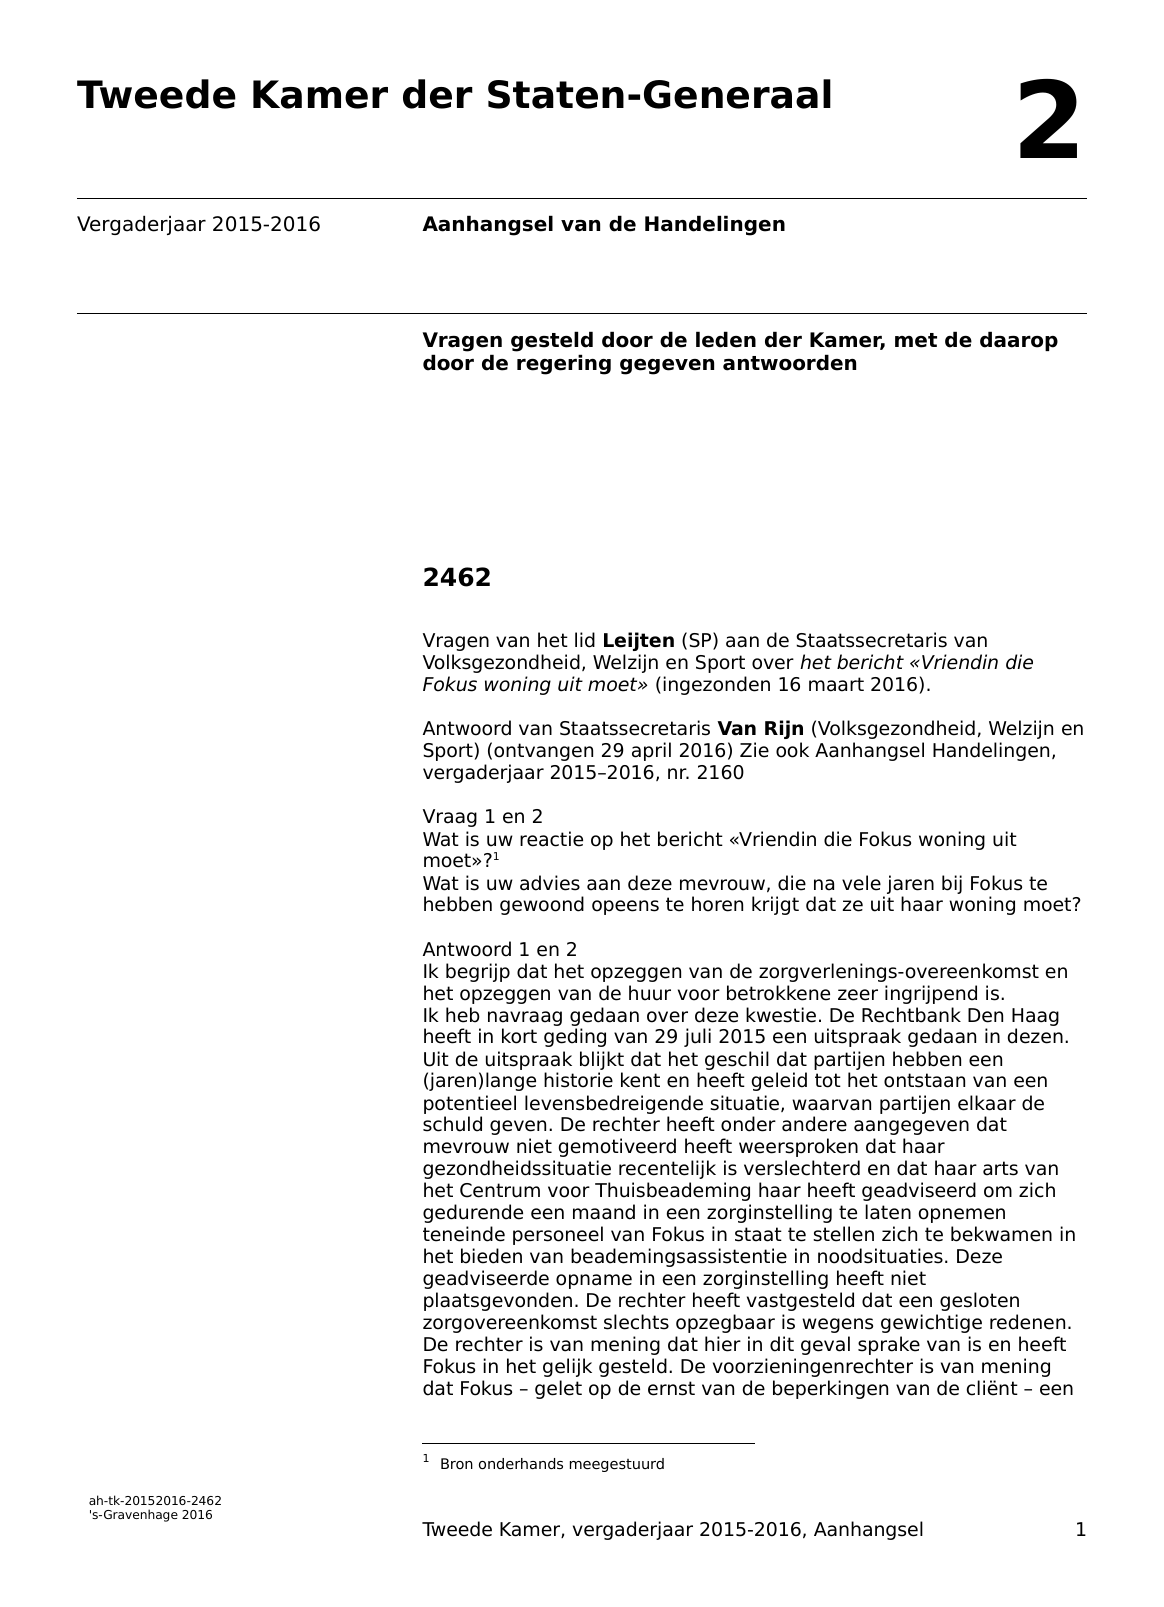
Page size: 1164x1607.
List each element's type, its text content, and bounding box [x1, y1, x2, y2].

text ah-tk-20152016-2462 [88, 1494, 323, 1508]
text Wat is uw reactie op het bericht «Vriendin die Fokus woning uit moet»? [422, 828, 1087, 872]
text 2462 [422, 563, 1087, 592]
text Vragen van het lid Leijten (SP) aan de Staatssecretaris van Volksgezondheid, Welzijn en Sport over het bericht «Vriendin die Fokus woning uit moet» (ingezonden 16 maart 2016). [422, 630, 1087, 696]
text Wat is uw advies aan deze mevrouw, die na vele jaren bij Fokus te hebben gewoond opeens te horen krijgt dat ze uit haar woning moet? [422, 872, 1087, 916]
text 's-Gravenhage 2016 [88, 1508, 323, 1522]
text Ik heb navraag gedaan over deze kwestie. De Rechtbank Den Haag heeft in kort geding van 29 juli 2015 een uitspraak gedaan in dezen. Uit de uitspraak blijkt dat het geschil dat partijen hebben een (jaren)lange historie kent en heeft geleid tot het ontstaan van een potentieel levensbedreigende situatie, waarvan partijen elkaar de schuld geven. De rechter heeft onder andere aangegeven dat mevrouw niet gemotiveerd heeft weersproken dat haar gezondheidssituatie recentelijk is verslechterd en dat haar arts van het Centrum voor Thuisbeademing haar heeft geadviseerd om zich gedurende een maand in een zorginstelling te laten opnemen teneinde personeel van Fokus in staat te stellen zich te bekwamen in het bieden van beademingsassistentie in noodsituaties. Deze geadviseerde opname in een zorginstelling heeft niet plaatsgevonden. De rechter heeft vastgesteld dat een gesloten zorgovereenkomst slechts opzegbaar is wegens gewichtige redenen. De rechter is van mening dat hier in dit geval sprake van is en heeft Fokus in het gelijk gesteld. De voorzieningenrechter is van mening dat Fokus – gelet op de ernst van de beperkingen van de cliënt – een [422, 1004, 1087, 1400]
table_cell Vergaderjaar 2015-2016 [77, 199, 422, 313]
table_cell [77, 314, 422, 375]
text Antwoord van Staatssecretaris Van Rijn (Volksgezondheid, Welzijn en Sport) (ontvangen 29 april 2016) Zie ook Aanhangsel Handelingen, vergaderjaar 2015–2016, nr. 2160 [422, 718, 1087, 784]
table_header 2 [886, 59, 1087, 198]
text Vraag 1 en 2 [422, 806, 1087, 828]
text Ik begrijp dat het opzeggen van de zorgverlenings-overeenkomst en het opzeggen van de huur voor betrokkene zeer ingrijpend is. [422, 961, 1087, 1004]
table_cell Vragen gesteld door de leden der Kamer, met de daarop door de regering gegeven antwoorden [422, 314, 1087, 375]
text Antwoord 1 en 2 [422, 938, 1087, 961]
table_header Tweede Kamer der Staten-Generaal [77, 59, 886, 198]
text Bron onderhands meegestuurd [422, 1452, 1087, 1474]
table_cell Aanhangsel van de Handelingen [422, 199, 1087, 313]
